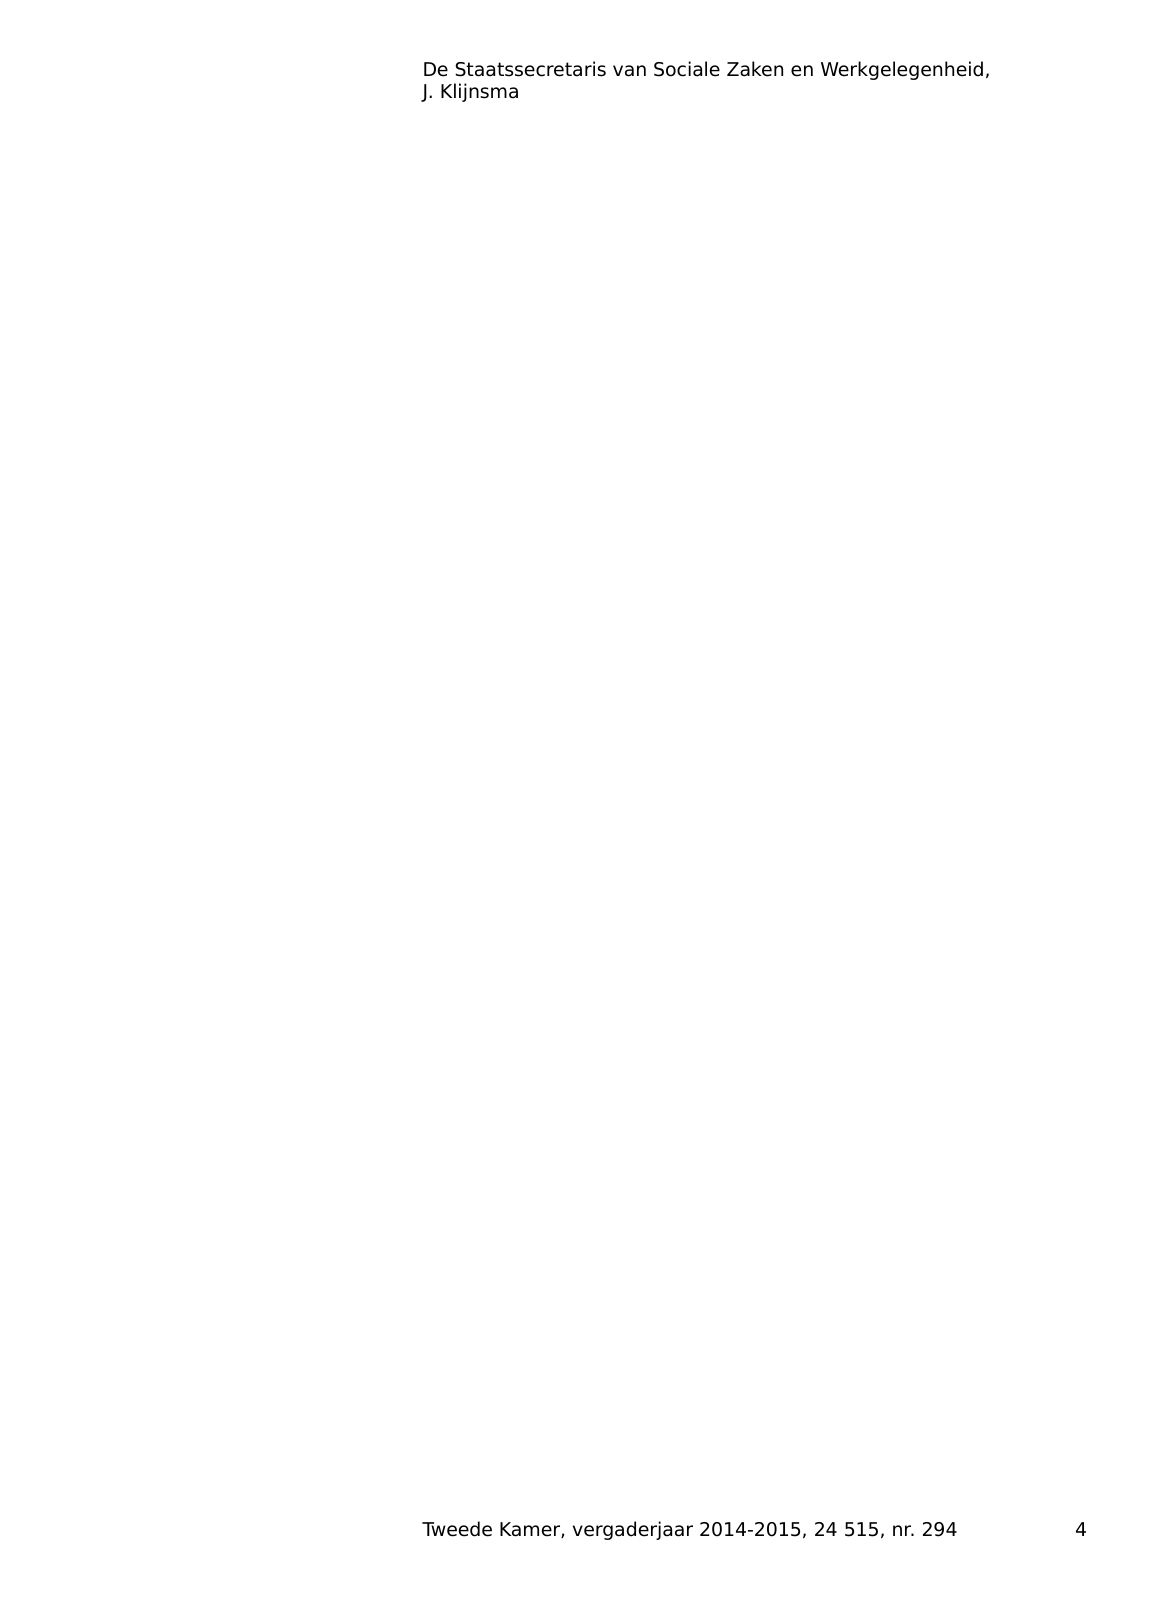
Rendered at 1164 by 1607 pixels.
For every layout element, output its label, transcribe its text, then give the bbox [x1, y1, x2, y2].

text De Staatssecretaris van Sociale Zaken en Werkgelegenheid, J. Klijnsma [422, 59, 1087, 103]
